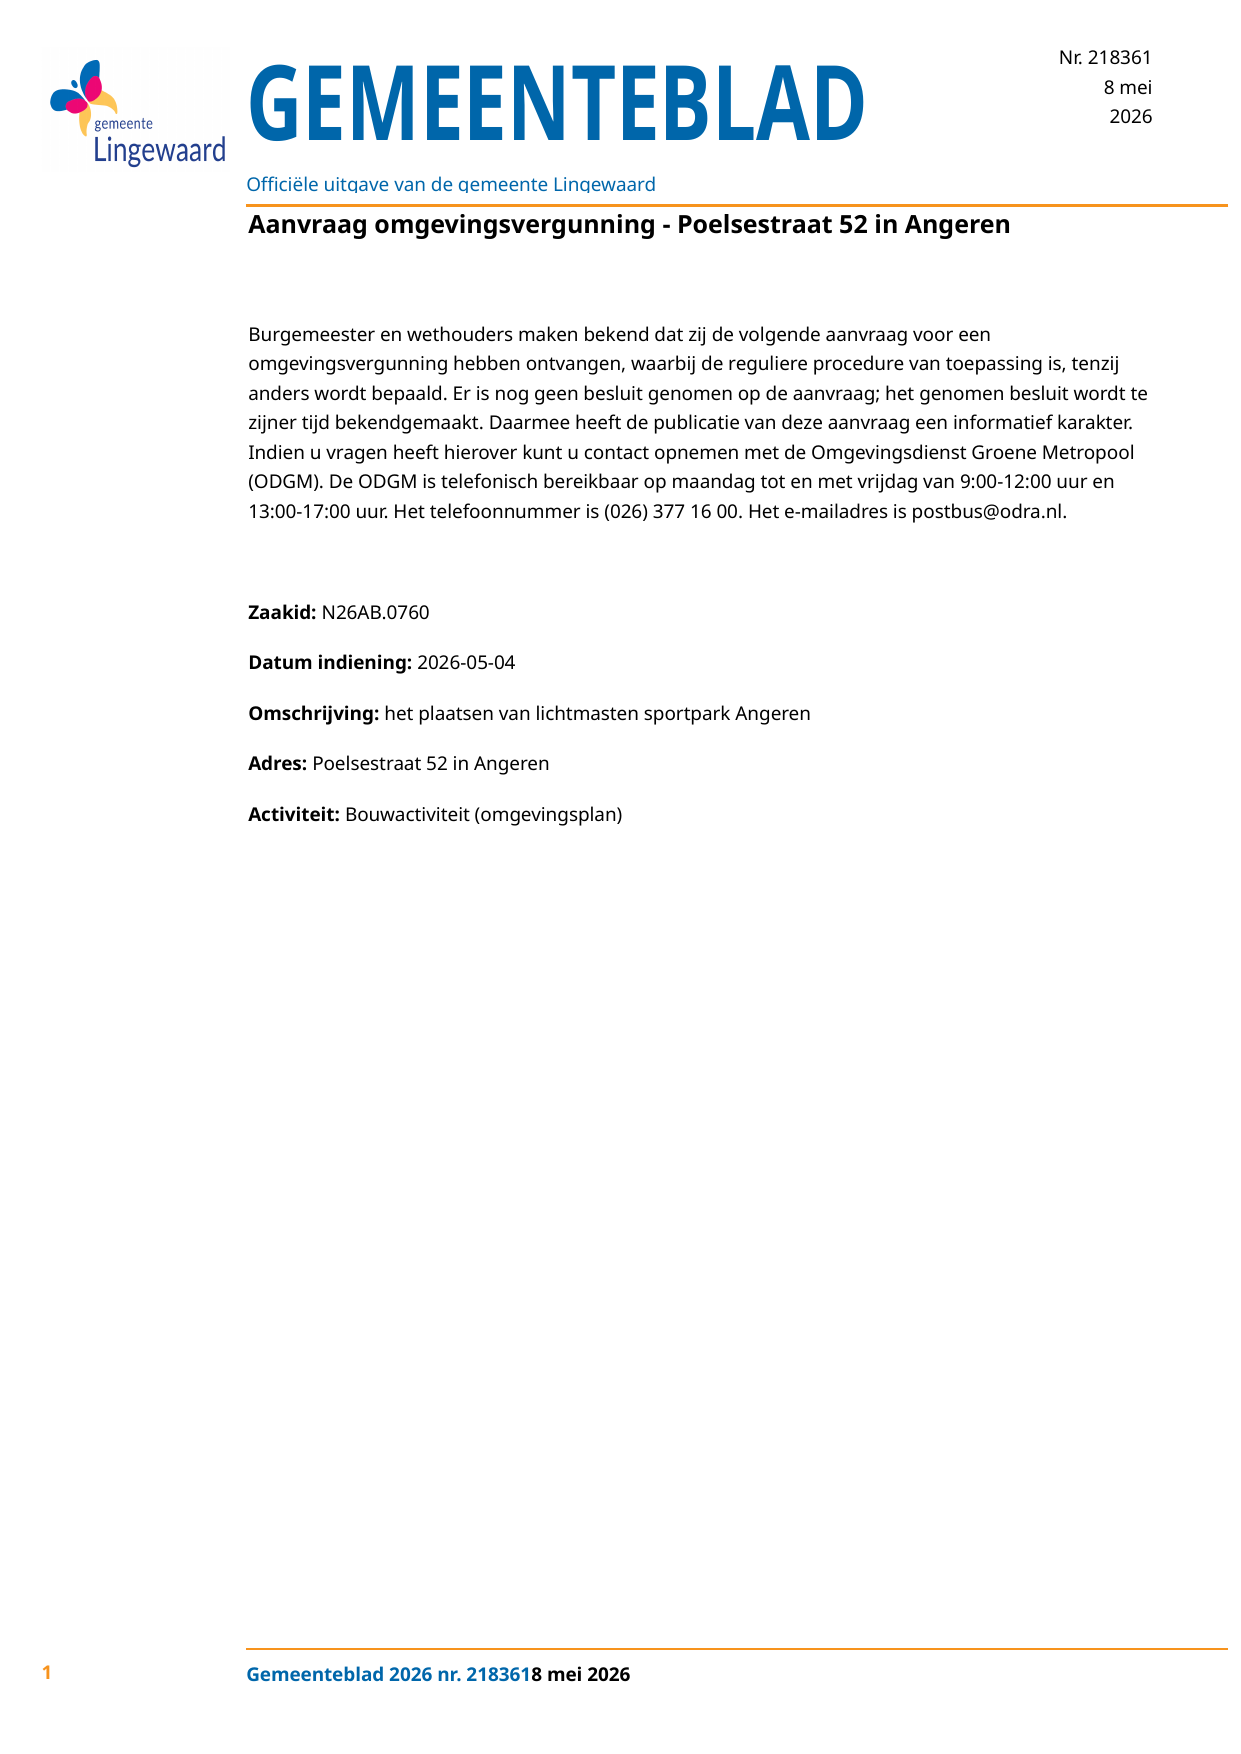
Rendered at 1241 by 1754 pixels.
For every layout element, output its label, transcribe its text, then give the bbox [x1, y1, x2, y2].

text Datum indiening: 2026-05-04 [248, 649, 1152, 675]
text Aanvraag omgevingsvergunning - Poelsestraat 52 in Angeren [248, 207, 1152, 241]
text Burgemeester en wethouders maken bekend dat zij de volgende aanvraag voor een omgevingsvergunning hebben ontvangen, waarbij de reguliere procedure van toepassing is, tenzij anders wordt bepaald. Er is nog geen besluit genomen op de aanvraag; het genomen besluit wordt te zijner tijd bekendgemaakt. Daarmee heeft de publicatie van deze aanvraag een informatief karakter. Indien u vragen heeft hierover kunt u contact opnemen met de Omgevingsdienst Groene Metropool (ODGM). De ODGM is telefonisch bereikbaar op maandag tot en met vrijdag van 9:00-12:00 uur en 13:00-17:00 uur. Het telefoonnummer is (026) 377 16 00. Het e-mailadres is postbus@odra.nl. [248, 321, 1152, 524]
text Omschrijving: het plaatsen van lichtmasten sportpark Angeren [248, 700, 1152, 726]
text Zaakid: N26AB.0760 [248, 599, 1152, 625]
picture [41, 47, 231, 172]
text Activiteit: Bouwactiviteit (omgevingsplan) [248, 801, 1152, 826]
text Adres: Poelsestraat 52 in Angeren [248, 750, 1152, 776]
